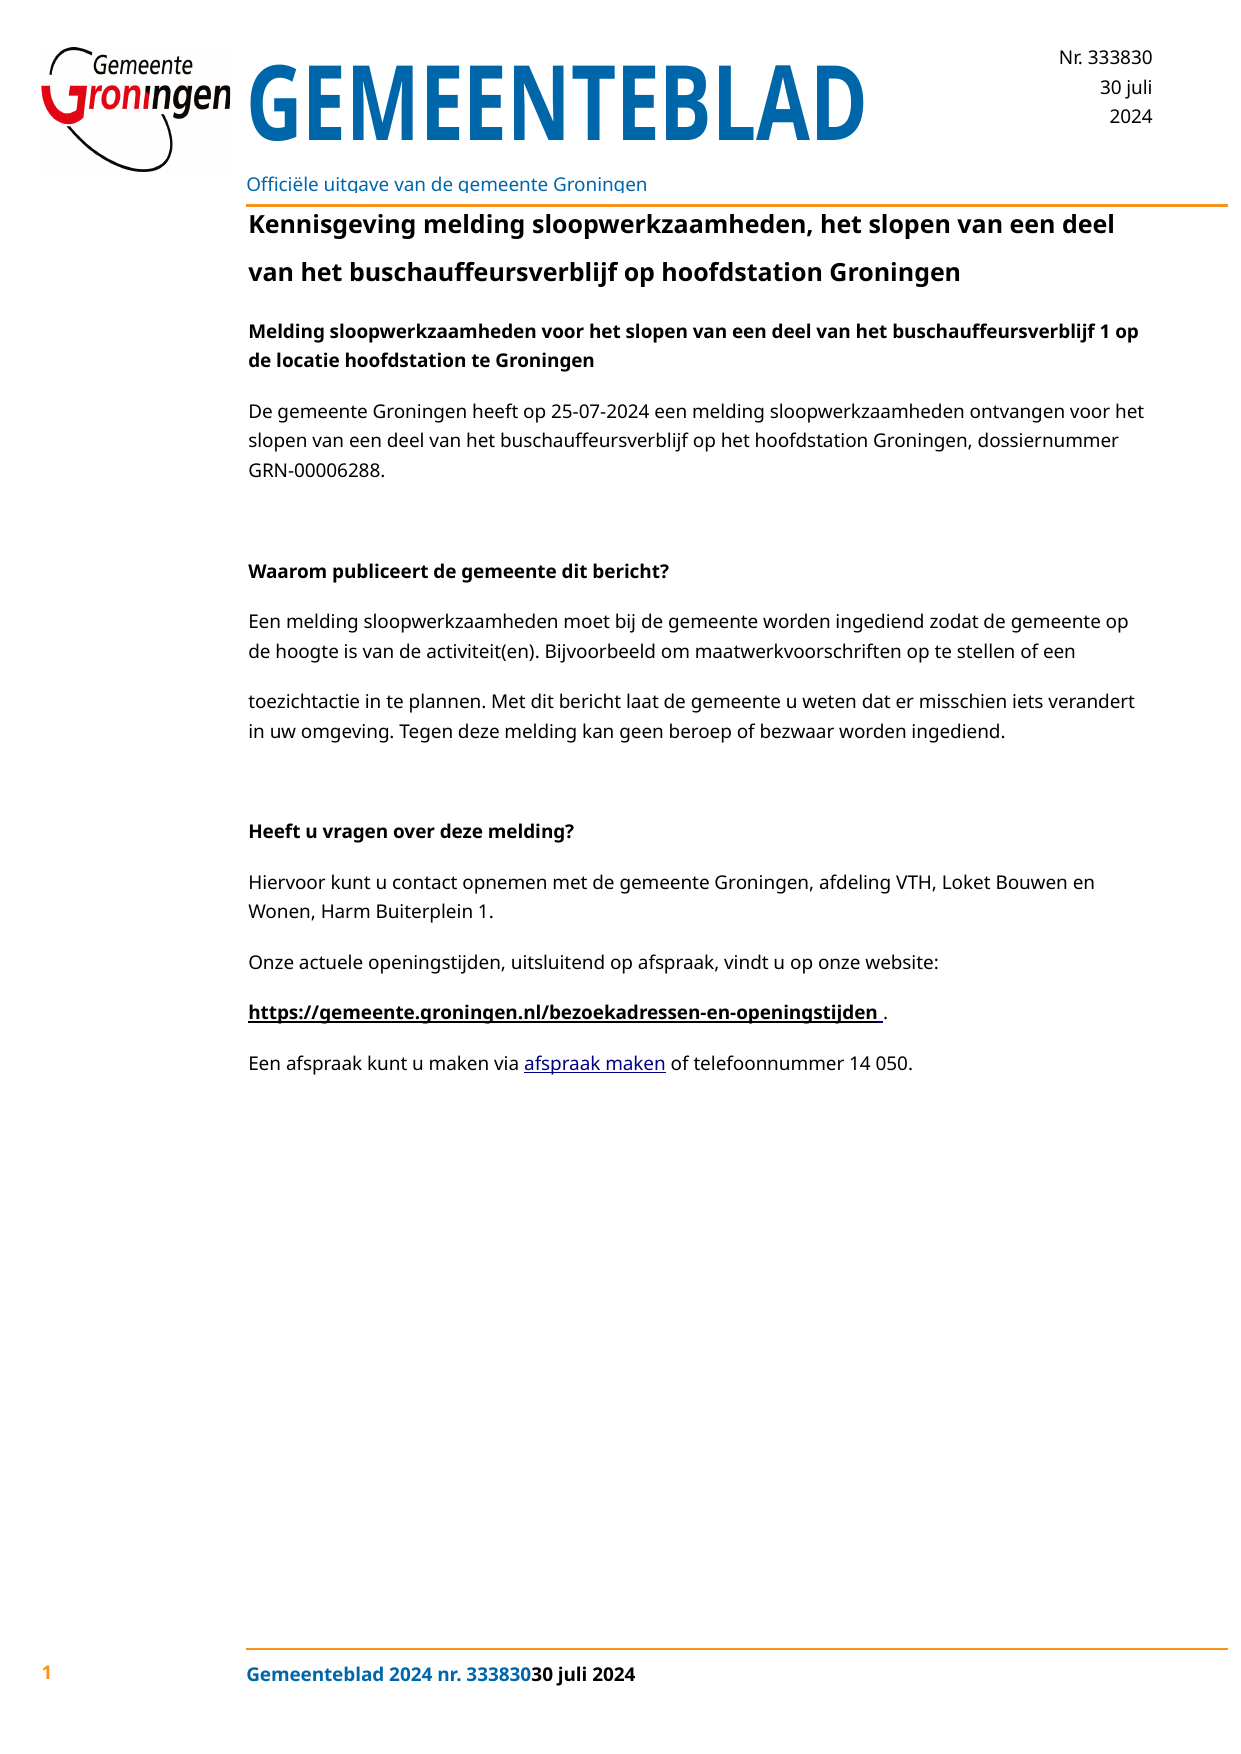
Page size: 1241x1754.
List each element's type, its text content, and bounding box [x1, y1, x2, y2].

text Onze actuele openingstijden, uitsluitend op afspraak, vindt u op onze website: [248, 949, 1152, 975]
text Een afspraak kunt u maken via afspraak maken of telefoonnummer 14 050. [248, 1050, 1152, 1076]
text Heeft u vragen over deze melding? [248, 819, 1152, 844]
text Waarom publiceert de gemeente dit bericht? [248, 558, 1152, 584]
text https://gemeente.groningen.nl/bezoekadressen-en-openingstijden . [248, 999, 1152, 1025]
text Kennisgeving melding sloopwerkzaamheden, het slopen van een deel van het buschauffeursverblijf op hoofdstation Groningen [248, 207, 1152, 288]
picture [41, 47, 231, 172]
text toezichtactie in te plannen. Met dit bericht laat de gemeente u weten dat er misschien iets verandert in uw omgeving. Tegen deze melding kan geen beroep of bezwaar worden ingediend. [248, 688, 1152, 744]
text Hiervoor kunt u contact opnemen met de gemeente Groningen, afdeling VTH, Loket Bouwen en Wonen, Harm Buiterplein 1. [248, 869, 1152, 924]
text Melding sloopwerkzaamheden voor het slopen van een deel van het buschauffeursverblijf 1 op de locatie hoofdstation te Groningen [248, 318, 1152, 373]
text De gemeente Groningen heeft op 25-07-2024 een melding sloopwerkzaamheden ontvangen voor het slopen van een deel van het buschauffeursverblijf op het hoofdstation Groningen, dossiernummer GRN-00006288. [248, 398, 1152, 483]
text Een melding sloopwerkzaamheden moet bij de gemeente worden ingediend zodat de gemeente op de hoogte is van de activiteit(en). Bijvoorbeeld om maatwerkvoorschriften op te stellen of een [248, 608, 1152, 664]
